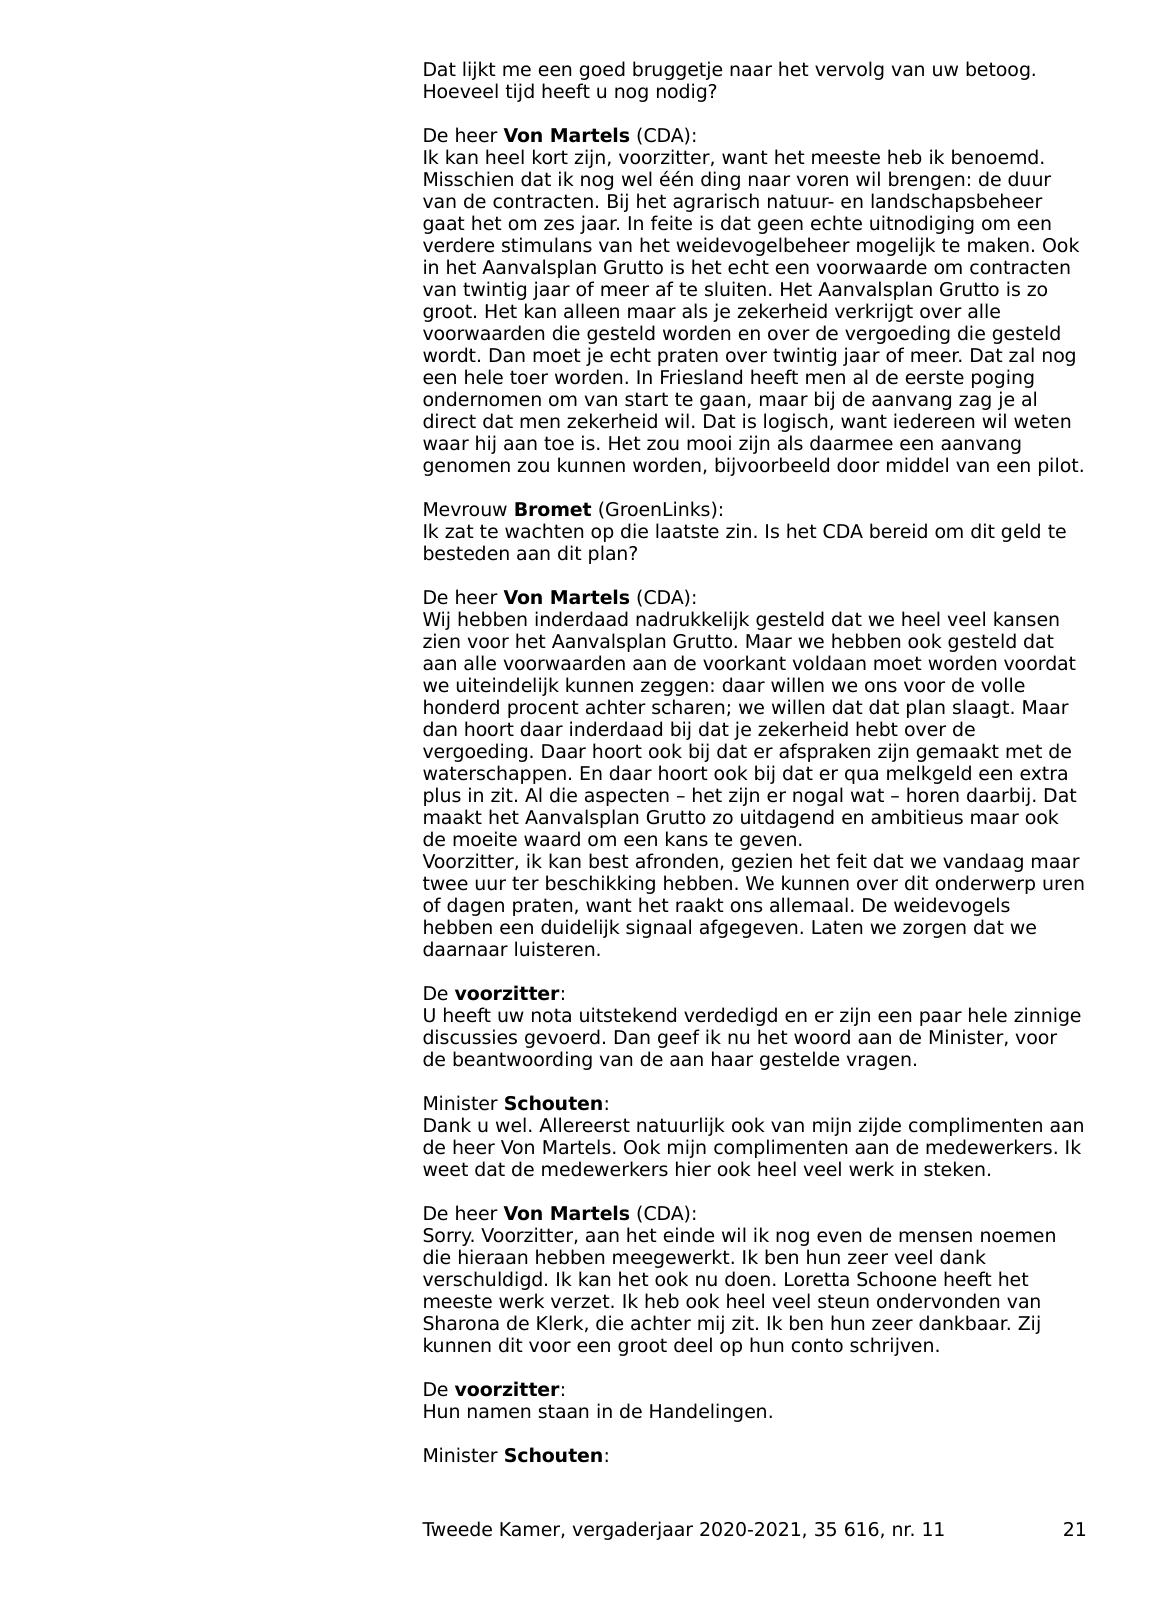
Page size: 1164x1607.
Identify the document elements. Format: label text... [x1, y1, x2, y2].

text Sorry. Voorzitter, aan het einde wil ik nog even de mensen noemen die hieraan hebben meegewerkt. Ik ben hun zeer veel dank verschuldigd. Ik kan het ook nu doen. Loretta Schoone heeft het meeste werk verzet. Ik heb ook heel veel steun ondervonden van Sharona de Klerk, die achter mij zit. Ik ben hun zeer dankbaar. Zij kunnen dit voor een groot deel op hun conto schrijven. [422, 1225, 1087, 1357]
text De heer Von Martels (CDA): [422, 1203, 1087, 1225]
text Dat lijkt me een goed bruggetje naar het vervolg van uw betoog. Hoeveel tijd heeft u nog nodig? [422, 59, 1087, 103]
text De heer Von Martels (CDA): [422, 125, 1087, 147]
text U heeft uw nota uitstekend verdedigd en er zijn een paar hele zinnige discussies gevoerd. Dan geef ik nu het woord aan de Minister, voor de beantwoording van de aan haar gestelde vragen. [422, 1005, 1087, 1071]
text Minister Schouten: [422, 1445, 1087, 1467]
text Mevrouw Bromet (GroenLinks): [422, 499, 1087, 521]
text De heer Von Martels (CDA): [422, 587, 1087, 609]
text Ik zat te wachten op die laatste zin. Is het CDA bereid om dit geld te besteden aan dit plan? [422, 521, 1087, 565]
text Ik kan heel kort zijn, voorzitter, want het meeste heb ik benoemd. Misschien dat ik nog wel één ding naar voren wil brengen: de duur van de contracten. Bij het agrarisch natuur- en landschapsbeheer gaat het om zes jaar. In feite is dat geen echte uitnodiging om een verdere stimulans van het weidevogelbeheer mogelijk te maken. Ook in het Aanvalsplan Grutto is het echt een voorwaarde om contracten van twintig jaar of meer af te sluiten. Het Aanvalsplan Grutto is zo groot. Het kan alleen maar als je zekerheid verkrijgt over alle voorwaarden die gesteld worden en over de vergoeding die gesteld wordt. Dan moet je echt praten over twintig jaar of meer. Dat zal nog een hele toer worden. In Friesland heeft men al de eerste poging ondernomen om van start te gaan, maar bij de aanvang zag je al direct dat men zekerheid wil. Dat is logisch, want iedereen wil weten waar hij aan toe is. Het zou mooi zijn als daarmee een aanvang genomen zou kunnen worden, bijvoorbeeld door middel van een pilot. [422, 147, 1087, 477]
text Hun namen staan in de Handelingen. [422, 1401, 1087, 1423]
text Voorzitter, ik kan best afronden, gezien het feit dat we vandaag maar twee uur ter beschikking hebben. We kunnen over dit onderwerp uren of dagen praten, want het raakt ons allemaal. De weidevogels hebben een duidelijk signaal afgegeven. Laten we zorgen dat we daarnaar luisteren. [422, 851, 1087, 961]
text Wij hebben inderdaad nadrukkelijk gesteld dat we heel veel kansen zien voor het Aanvalsplan Grutto. Maar we hebben ook gesteld dat aan alle voorwaarden aan de voorkant voldaan moet worden voordat we uiteindelijk kunnen zeggen: daar willen we ons voor de volle honderd procent achter scharen; we willen dat dat plan slaagt. Maar dan hoort daar inderdaad bij dat je zekerheid hebt over de vergoeding. Daar hoort ook bij dat er afspraken zijn gemaakt met de waterschappen. En daar hoort ook bij dat er qua melkgeld een extra plus in zit. Al die aspecten – het zijn er nogal wat – horen daarbij. Dat maakt het Aanvalsplan Grutto zo uitdagend en ambitieus maar ook de moeite waard om een kans te geven. [422, 609, 1087, 851]
text Dank u wel. Allereerst natuurlijk ook van mijn zijde complimenten aan de heer Von Martels. Ook mijn complimenten aan de medewerkers. Ik weet dat de medewerkers hier ook heel veel werk in steken. [422, 1115, 1087, 1181]
text De voorzitter: [422, 1379, 1087, 1401]
text De voorzitter: [422, 983, 1087, 1005]
text Minister Schouten: [422, 1093, 1087, 1115]
